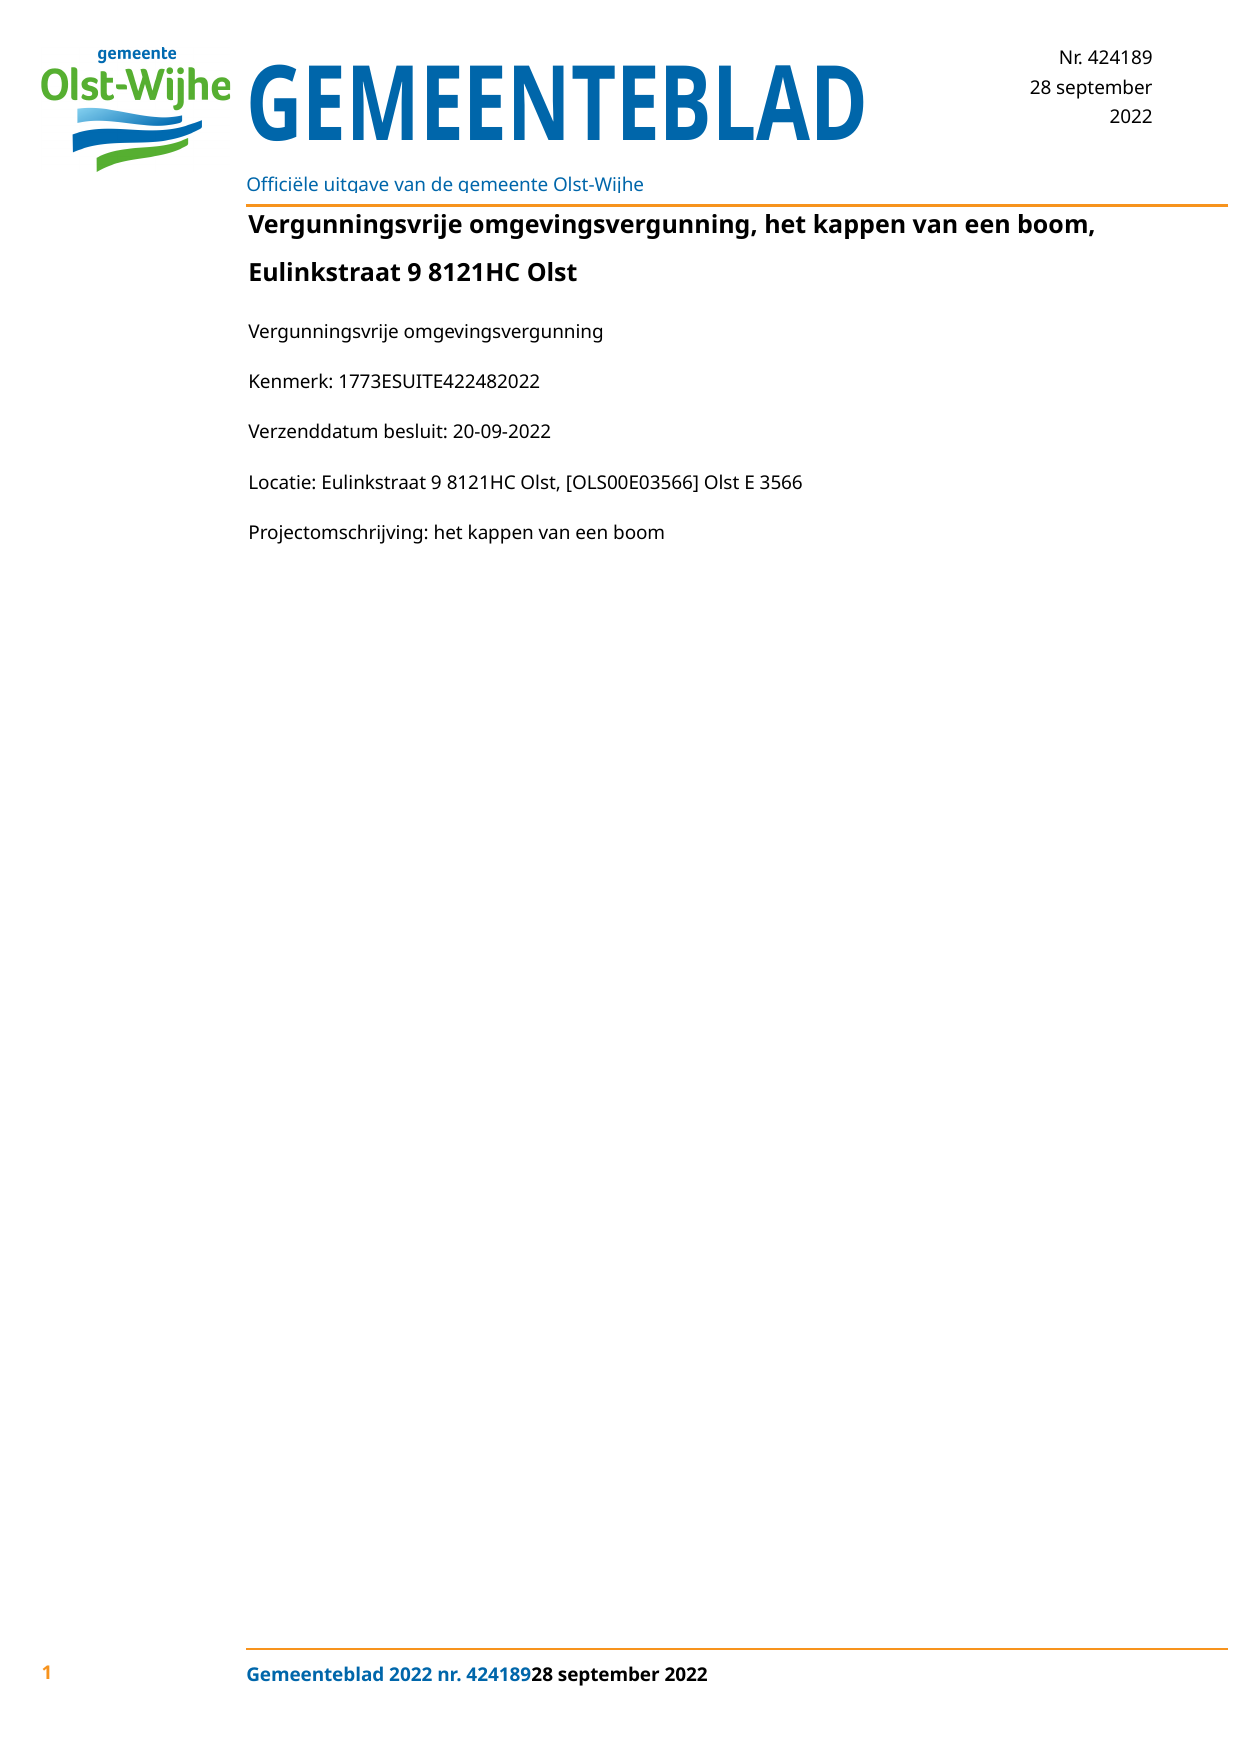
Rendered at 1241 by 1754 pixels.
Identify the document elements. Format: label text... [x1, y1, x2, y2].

text Vergunningsvrije omgevingsvergunning, het kappen van een boom, Eulinkstraat 9 8121HC Olst [248, 207, 1152, 288]
text Projectomschrijving: het kappen van een boom [248, 519, 1152, 545]
text Locatie: Eulinkstraat 9 8121HC Olst, [OLS00E03566] Olst E 3566 [248, 469, 1152, 495]
text Kenmerk: 1773ESUITE422482022 [248, 368, 1152, 394]
text Verzenddatum besluit: 20-09-2022 [248, 419, 1152, 444]
picture [41, 47, 231, 172]
text Vergunningsvrije omgevingsvergunning [248, 318, 1152, 344]
